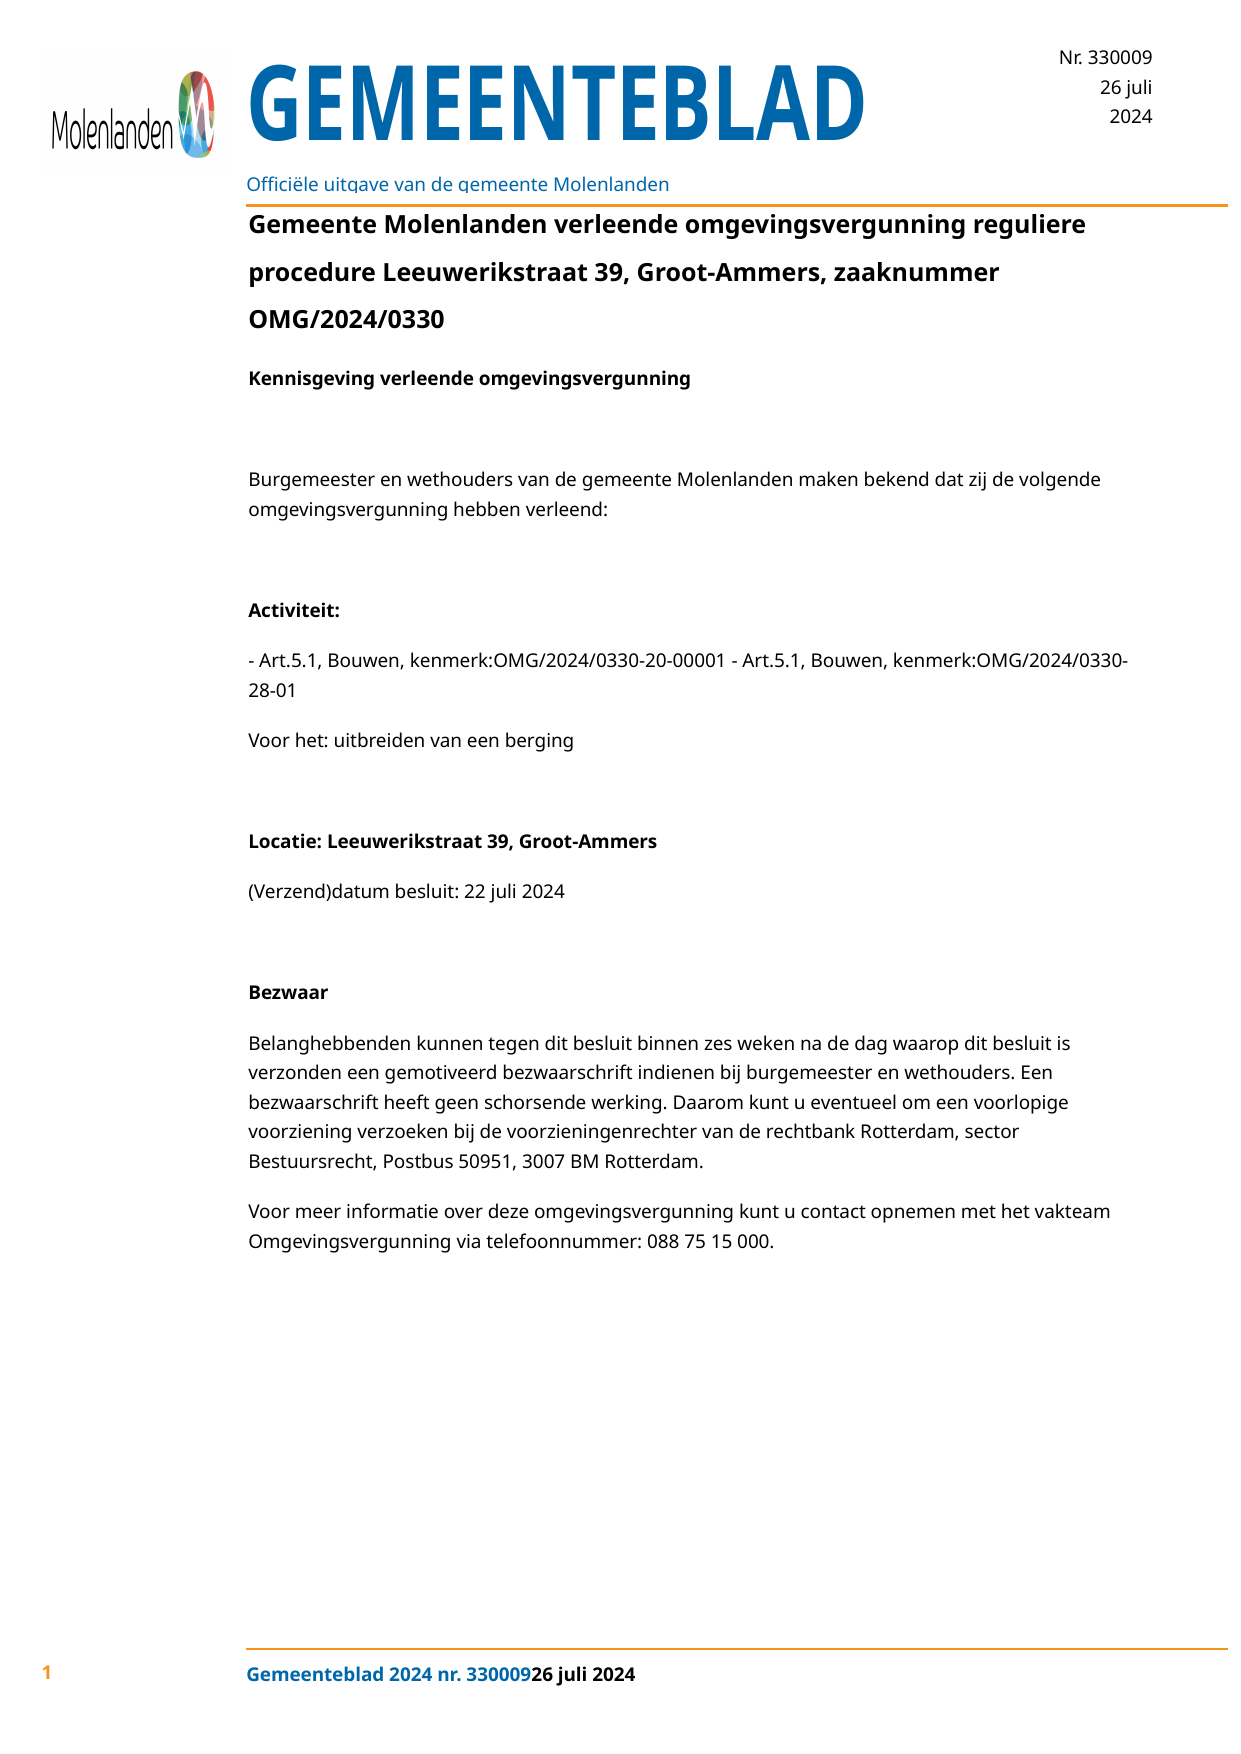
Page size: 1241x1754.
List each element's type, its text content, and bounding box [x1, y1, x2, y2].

text (Verzend)datum besluit: 22 juli 2024 [248, 878, 1152, 904]
text Voor het: uitbreiden van een berging [248, 727, 1152, 753]
picture [41, 47, 231, 172]
text Bezwaar [248, 979, 1152, 1005]
text Voor meer informatie over deze omgevingsvergunning kunt u contact opnemen met het vakteam Omgevingsvergunning via telefoonnummer: 088 75 15 000. [248, 1198, 1152, 1254]
text Gemeente Molenlanden verleende omgevingsvergunning reguliere procedure Leeuwerikstraat 39, Groot-Ammers, zaaknummer OMG/2024/0330 [248, 207, 1152, 336]
text Burgemeester en wethouders van de gemeente Molenlanden maken bekend dat zij de volgende omgevingsvergunning hebben verleend: [248, 466, 1152, 522]
text Activiteit: [248, 597, 1152, 622]
text Kennisgeving verleende omgevingsvergunning [248, 366, 1152, 391]
text - Art.5.1, Bouwen, kenmerk:OMG/2024/0330-20-00001 - Art.5.1, Bouwen, kenmerk:OMG/2024/0330-28-01 [248, 647, 1152, 702]
text Locatie: Leeuwerikstraat 39, Groot-Ammers [248, 828, 1152, 854]
text Belanghebbenden kunnen tegen dit besluit binnen zes weken na de dag waarop dit besluit is verzonden een gemotiveerd bezwaarschrift indienen bij burgemeester en wethouders. Een bezwaarschrift heeft geen schorsende werking. Daarom kunt u eventueel om een voorlopige voorziening verzoeken bij de voorzieningenrechter van de rechtbank Rotterdam, sector Bestuursrecht, Postbus 50951, 3007 BM Rotterdam. [248, 1030, 1152, 1174]
